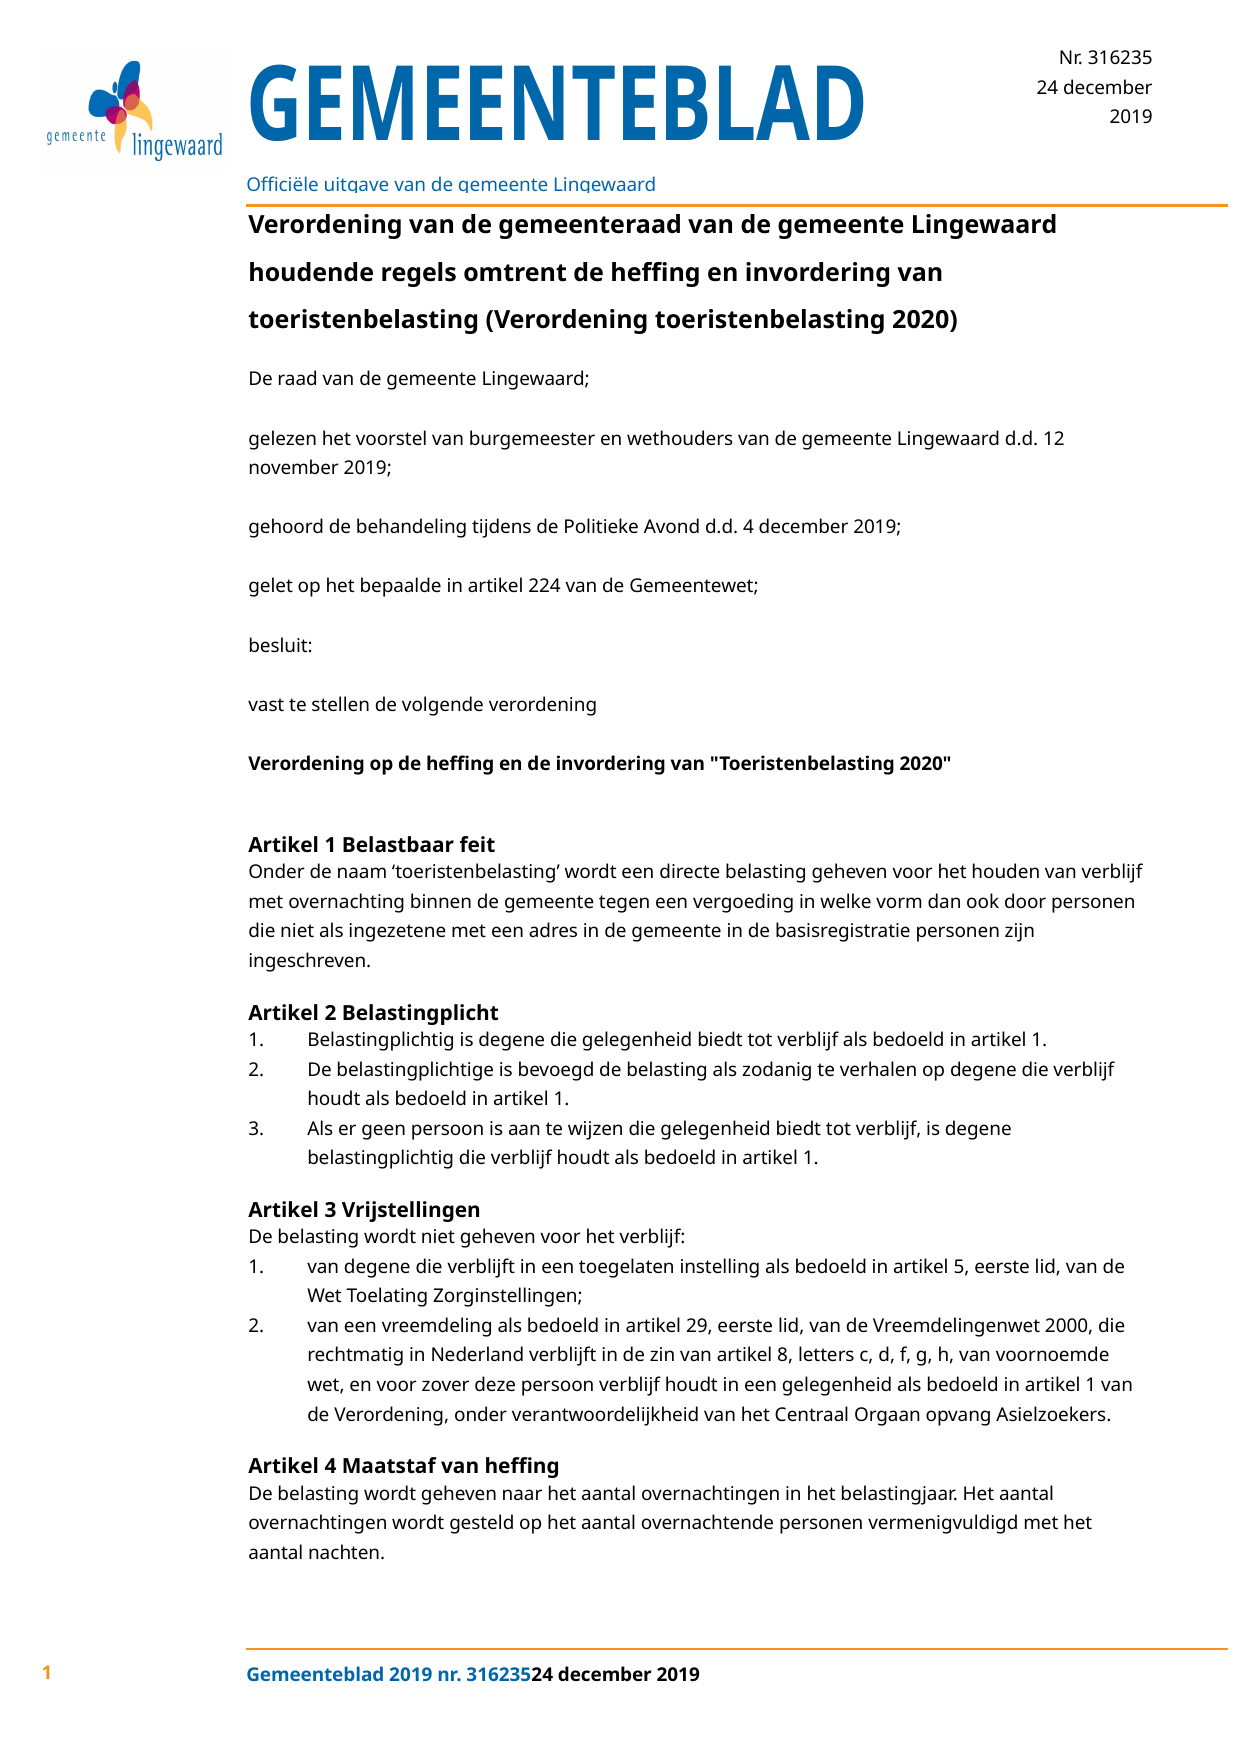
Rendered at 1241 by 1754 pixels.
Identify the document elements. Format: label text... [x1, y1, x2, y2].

list van degene die verblijft in een toegelaten instelling als bedoeld in artikel 5, eerste lid, van de Wet Toelating Zorginstellingen; [248, 1253, 1152, 1308]
text gelet op het bepaalde in artikel 224 van de Gemeentewet; [248, 573, 1152, 598]
text Artikel 1 Belastbaar feit [248, 830, 1152, 858]
text gehoord de behandeling tijdens de Politieke Avond d.d. 4 december 2019; [248, 513, 1152, 539]
text De belasting wordt niet geheven voor het verblijf: [248, 1223, 1152, 1249]
text Verordening op de heffing en de invordering van "Toeristenbelasting 2020" [248, 750, 1152, 776]
text Artikel 2 Belastingplicht [248, 998, 1152, 1026]
text gelezen het voorstel van burgemeester en wethouders van de gemeente Lingewaard d.d. 12 november 2019; [248, 425, 1152, 480]
text Artikel 3 Vrijstellingen [248, 1195, 1152, 1223]
list De belastingplichtige is bevoegd de belasting als zodanig te verhalen op degene die verblijf houdt als bedoeld in artikel 1. [248, 1056, 1152, 1111]
list Als er geen persoon is aan te wijzen die gelegenheid biedt tot verblijf, is degene belastingplichtig die verblijf houdt als bedoeld in artikel 1. [248, 1115, 1152, 1170]
list Belastingplichtig is degene die gelegenheid biedt tot verblijf als bedoeld in artikel 1. [248, 1026, 1152, 1052]
picture [41, 47, 231, 172]
text besluit: [248, 632, 1152, 657]
text Artikel 4 Maatstaf van heffing [248, 1451, 1152, 1480]
text De belasting wordt geheven naar het aantal overnachtingen in het belastingjaar. Het aantal overnachtingen wordt gesteld op het aantal overnachtende personen vermenigvuldigd met het aantal nachten. [248, 1480, 1152, 1564]
text Verordening van de gemeenteraad van de gemeente Lingewaard houdende regels omtrent de heffing en invordering van toeristenbelasting (Verordening toeristenbelasting 2020) [248, 207, 1152, 336]
list van een vreemdeling als bedoeld in artikel 29, eerste lid, van de Vreemdelingenwet 2000, die rechtmatig in Nederland verblijft in de zin van artikel 8, letters c, d, f, g, h, van voornoemde wet, en voor zover deze persoon verblijf houdt in een gelegenheid als bedoeld in artikel 1 van de Verordening, onder verantwoordelijkheid van het Centraal Orgaan opvang Asielzoekers. [248, 1312, 1152, 1427]
text De raad van de gemeente Lingewaard; [248, 366, 1152, 391]
text Onder de naam ‘toeristenbelasting’ wordt een directe belasting geheven voor het houden van verblijf met overnachting binnen de gemeente tegen een vergoeding in welke vorm dan ook door personen die niet als ingezetene met een adres in de gemeente in de basisregistratie personen zijn ingeschreven. [248, 858, 1152, 973]
text vast te stellen de volgende verordening [248, 691, 1152, 717]
